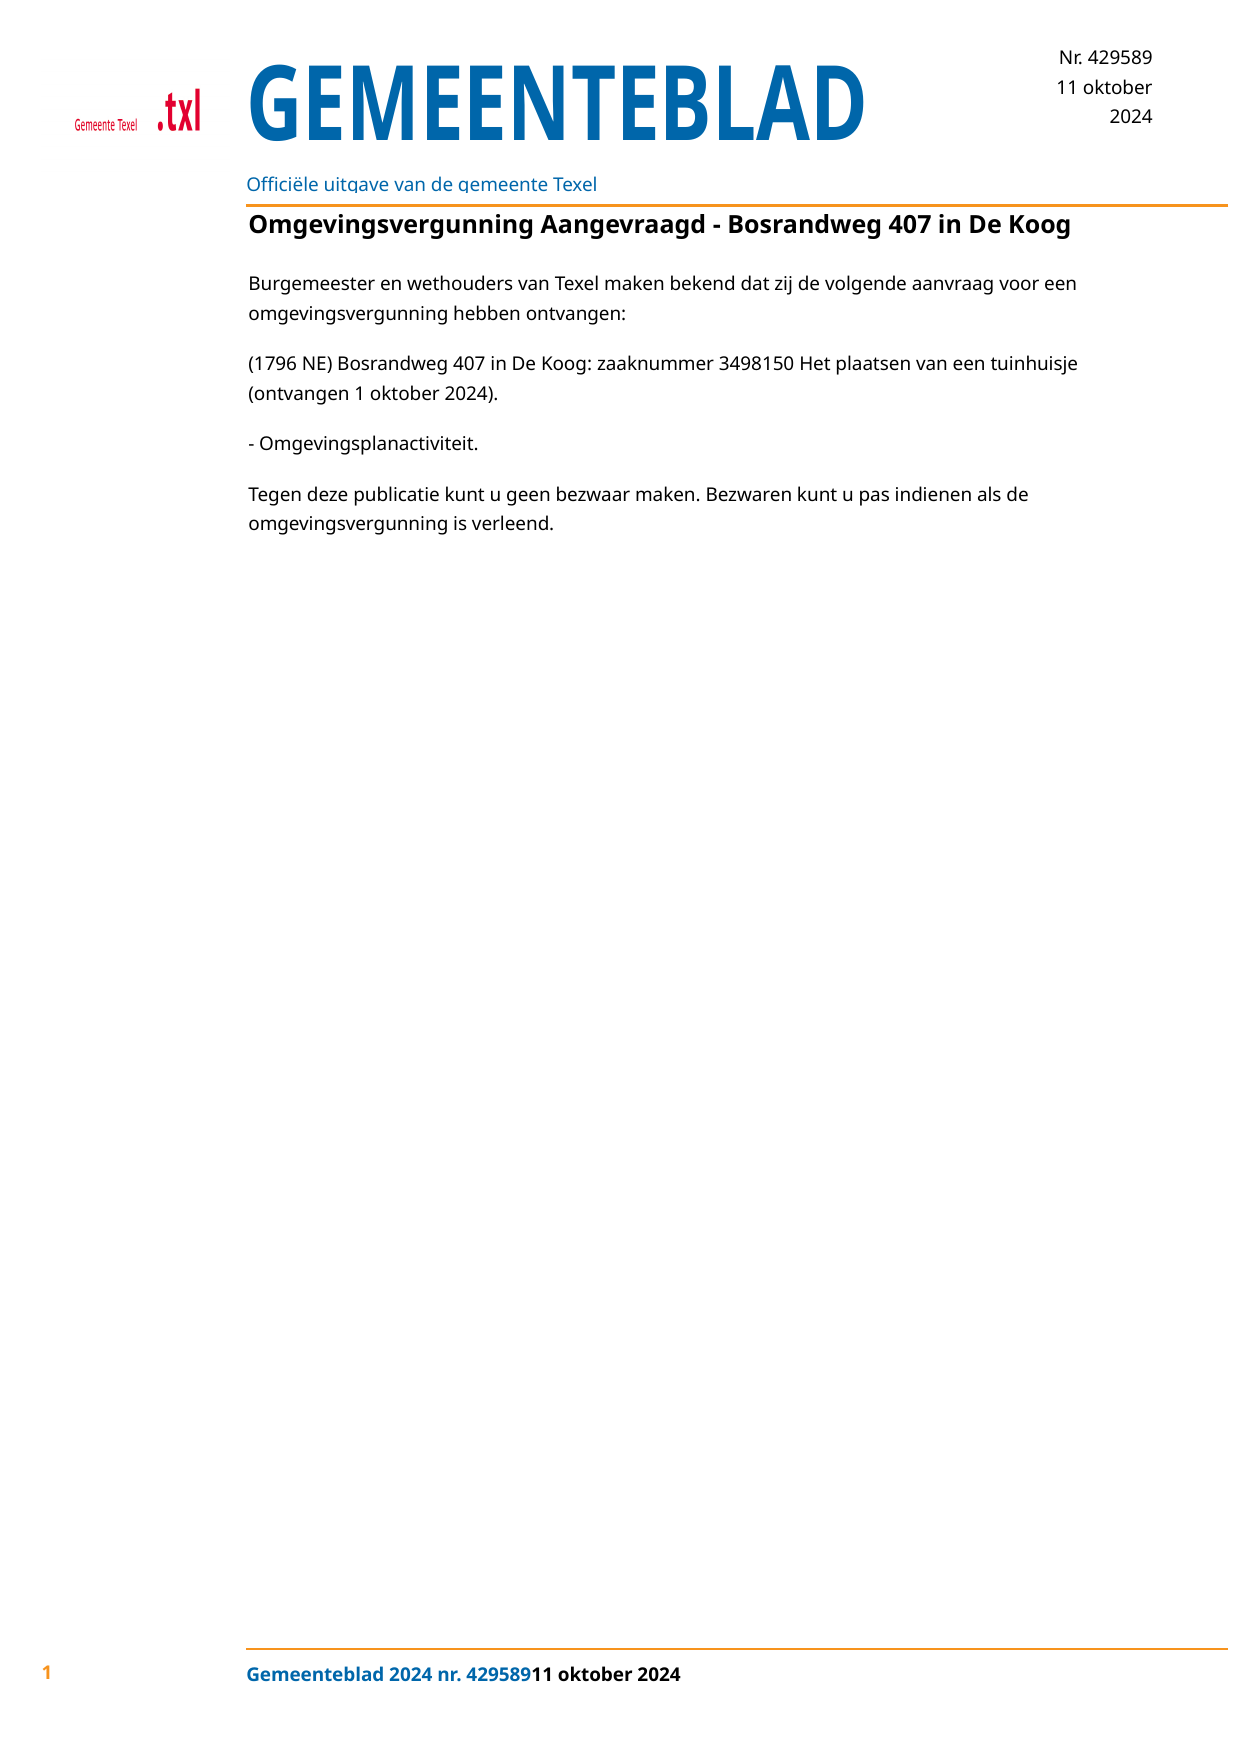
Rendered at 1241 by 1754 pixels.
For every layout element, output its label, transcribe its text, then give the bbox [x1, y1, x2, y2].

text Tegen deze publicatie kunt u geen bezwaar maken. Bezwaren kunt u pas indienen als de omgevingsvergunning is verleend. [248, 481, 1152, 536]
picture [41, 47, 231, 172]
text (1796 NE) Bosrandweg 407 in De Koog: zaaknummer 3498150 Het plaatsen van een tuinhuisje (ontvangen 1 oktober 2024). [248, 350, 1152, 406]
text - Omgevingsplanactiviteit. [248, 430, 1152, 456]
text Burgemeester en wethouders van Texel maken bekend dat zij de volgende aanvraag voor een omgevingsvergunning hebben ontvangen: [248, 270, 1152, 326]
text Omgevingsvergunning Aangevraagd - Bosrandweg 407 in De Koog [248, 207, 1152, 241]
